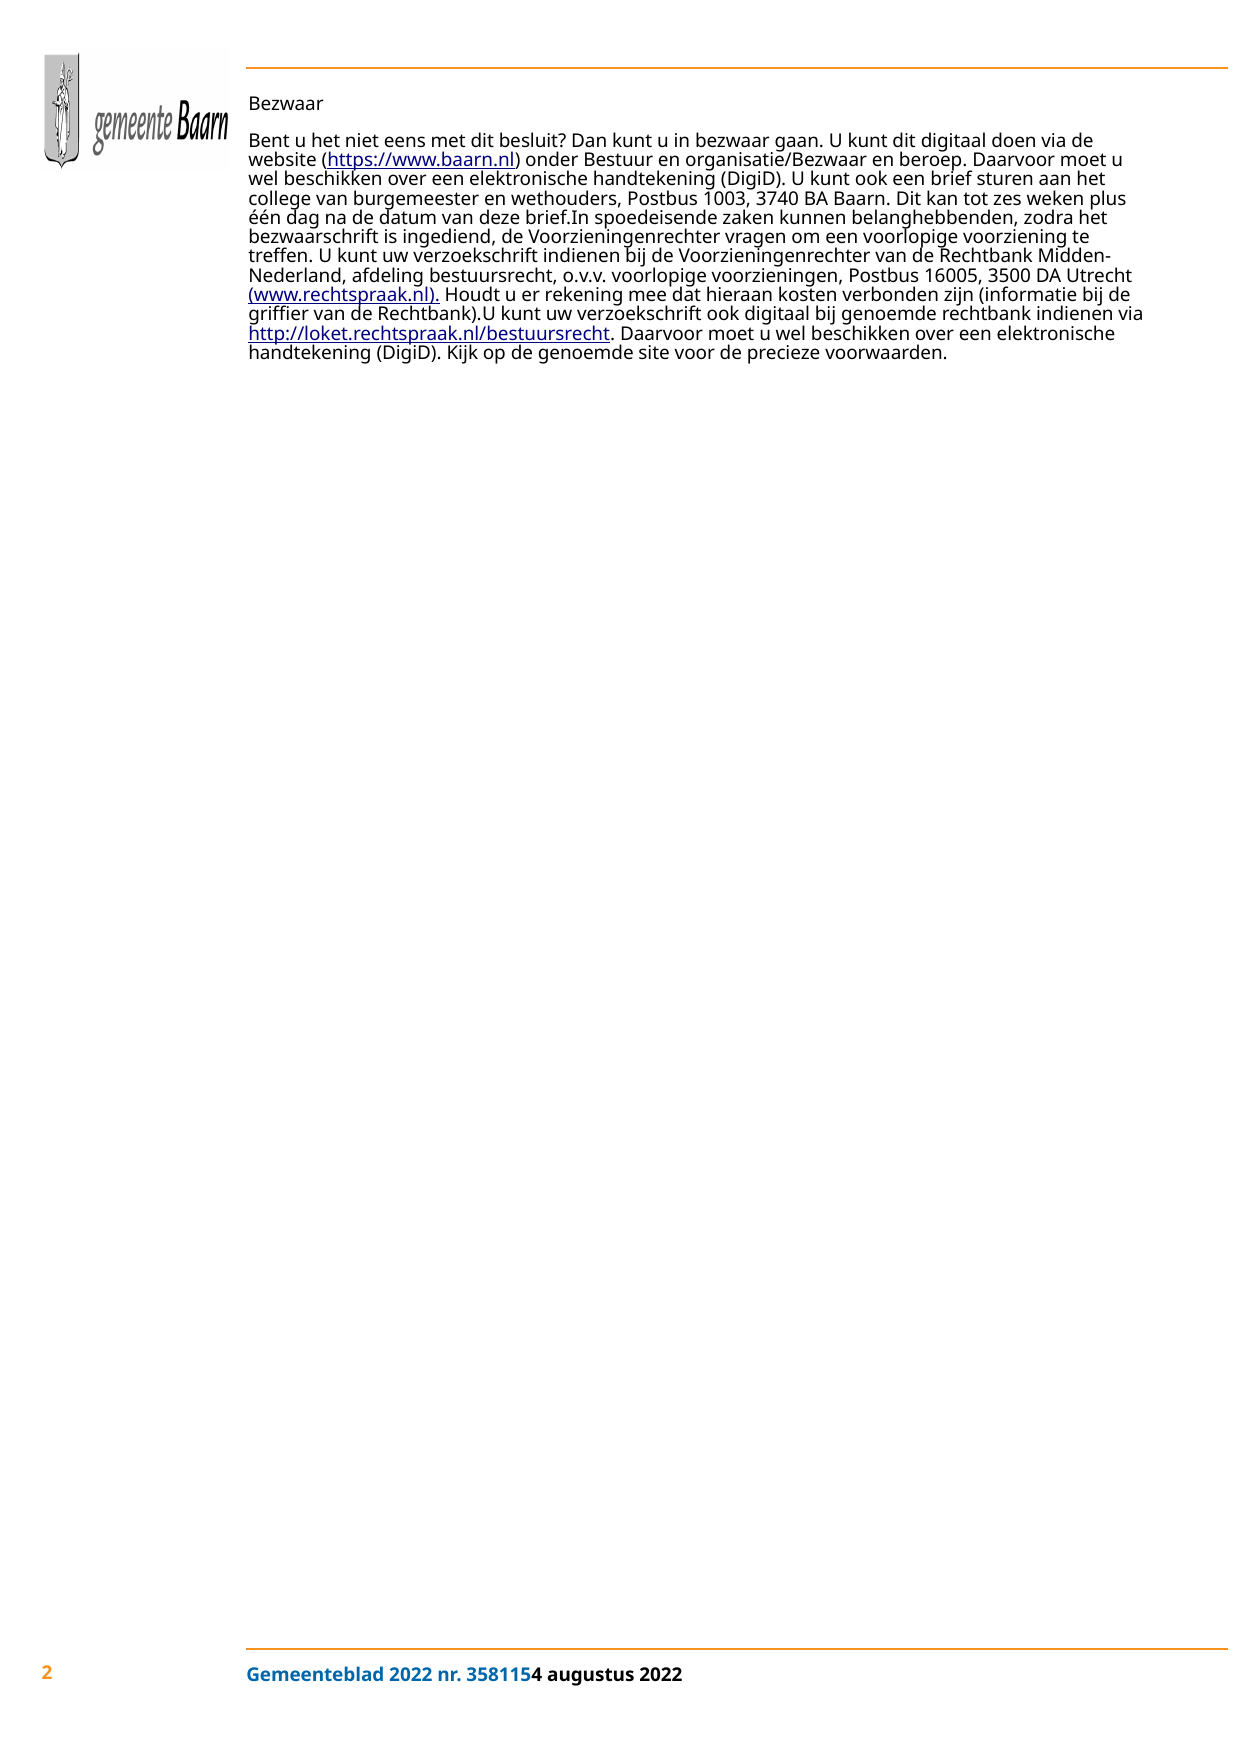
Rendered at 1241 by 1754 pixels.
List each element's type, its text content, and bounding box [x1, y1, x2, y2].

picture [41, 47, 231, 172]
text Bent u het niet eens met dit besluit? Dan kunt u in bezwaar gaan. U kunt dit digitaal doen via de website (https://www.baarn.nl) onder Bestuur en organisatie/Bezwaar en beroep. Daarvoor moet u wel beschikken over een elektronische handtekening (DigiD). U kunt ook een brief sturen aan het college van burgemeester en wethouders, Postbus 1003, 3740 BA Baarn. Dit kan tot zes weken plus één dag na de datum van deze brief.In spoedeisende zaken kunnen belanghebbenden, zodra het bezwaarschrift is ingediend, de Voorzieningenrechter vragen om een voorlopige voorziening te treffen. U kunt uw verzoekschrift indienen bij de Voorzieningenrechter van de Rechtbank Midden-Nederland, afdeling bestuursrecht, o.v.v. voorlopige voorzieningen, Postbus 16005, 3500 DA Utrecht (www.rechtspraak.nl). Houdt u er rekening mee dat hieraan kosten verbonden zijn (informatie bij de griffier van de Rechtbank).U kunt uw verzoekschrift ook digitaal bij genoemde rechtbank indienen via http://loket.rechtspraak.nl/bestuursrecht. Daarvoor moet u wel beschikken over een elektronische handtekening (DigiD). Kijk op de genoemde site voor de precieze voorwaarden. [248, 132, 1152, 363]
text Bezwaar [248, 95, 1152, 114]
